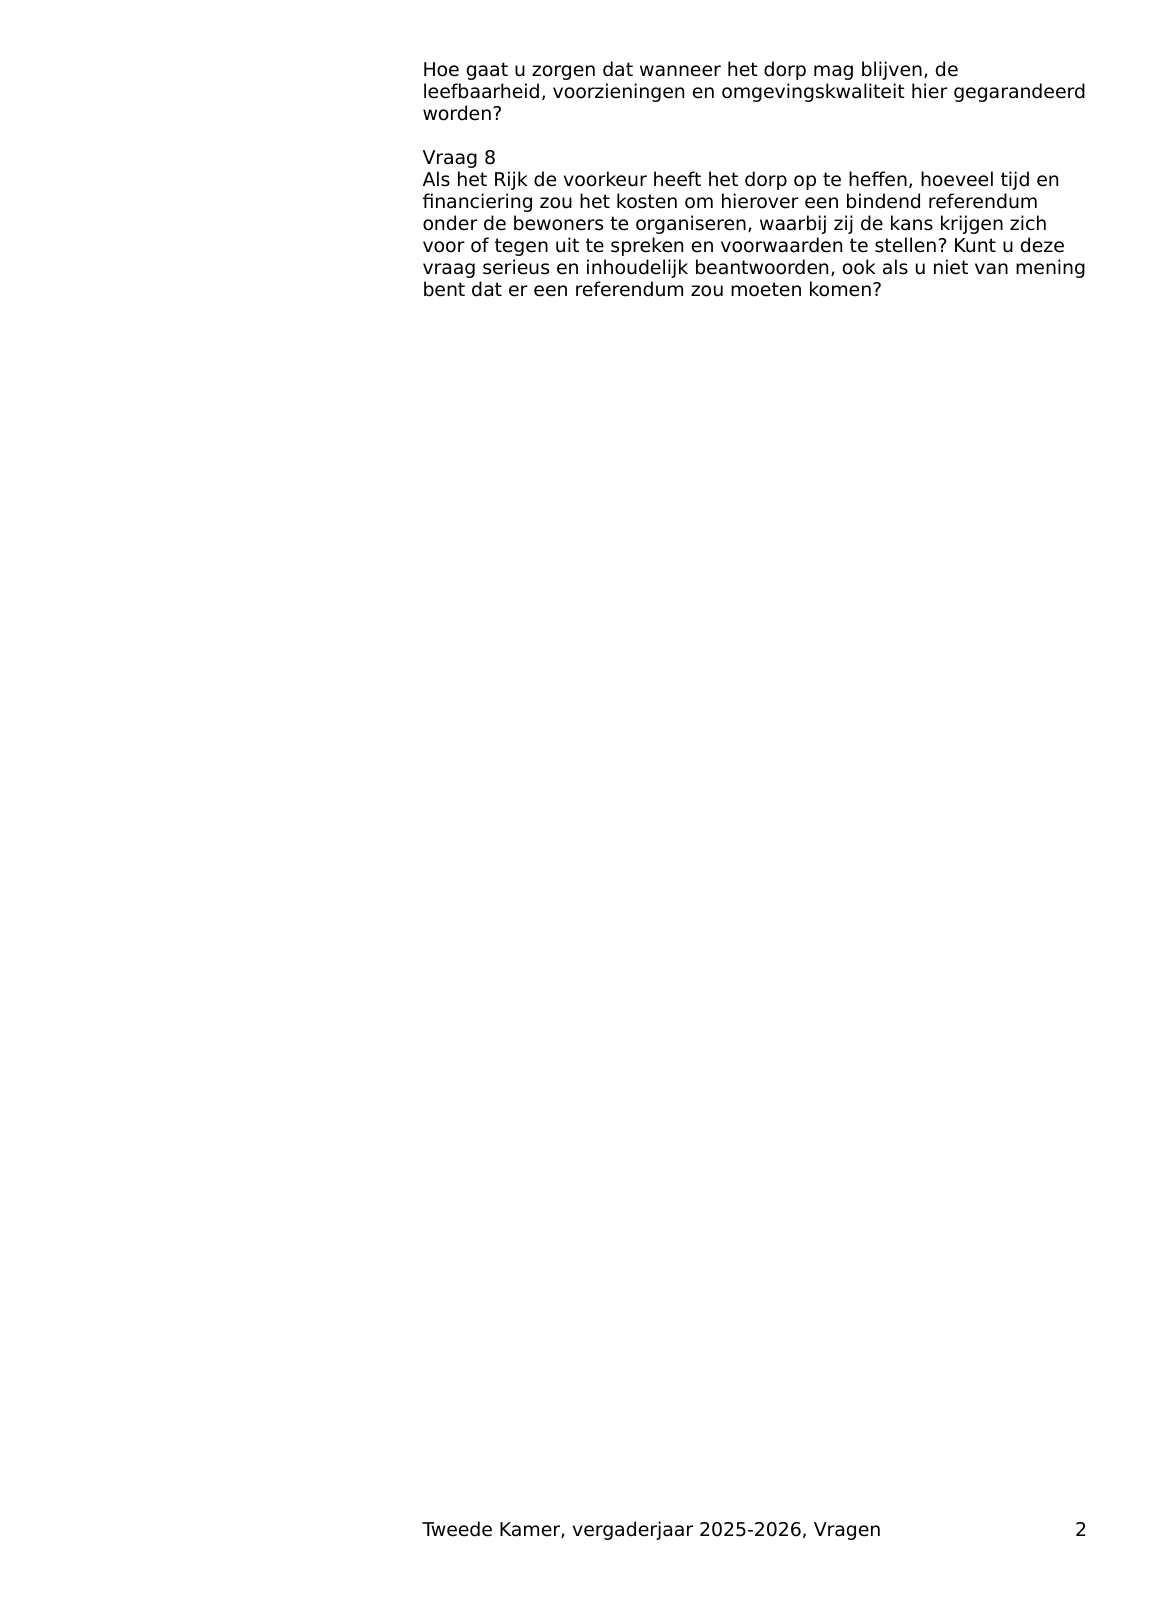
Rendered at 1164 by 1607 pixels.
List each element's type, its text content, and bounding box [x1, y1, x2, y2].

text Hoe gaat u zorgen dat wanneer het dorp mag blijven, de leefbaarheid, voorzieningen en omgevingskwaliteit hier gegarandeerd worden? [422, 59, 1087, 125]
text Vraag 8 [422, 147, 1087, 169]
text Als het Rijk de voorkeur heeft het dorp op te heffen, hoeveel tijd en financiering zou het kosten om hierover een bindend referendum onder de bewoners te organiseren, waarbij zij de kans krijgen zich voor of tegen uit te spreken en voorwaarden te stellen? Kunt u deze vraag serieus en inhoudelijk beantwoorden, ook als u niet van mening bent dat er een referendum zou moeten komen? [422, 169, 1087, 301]
